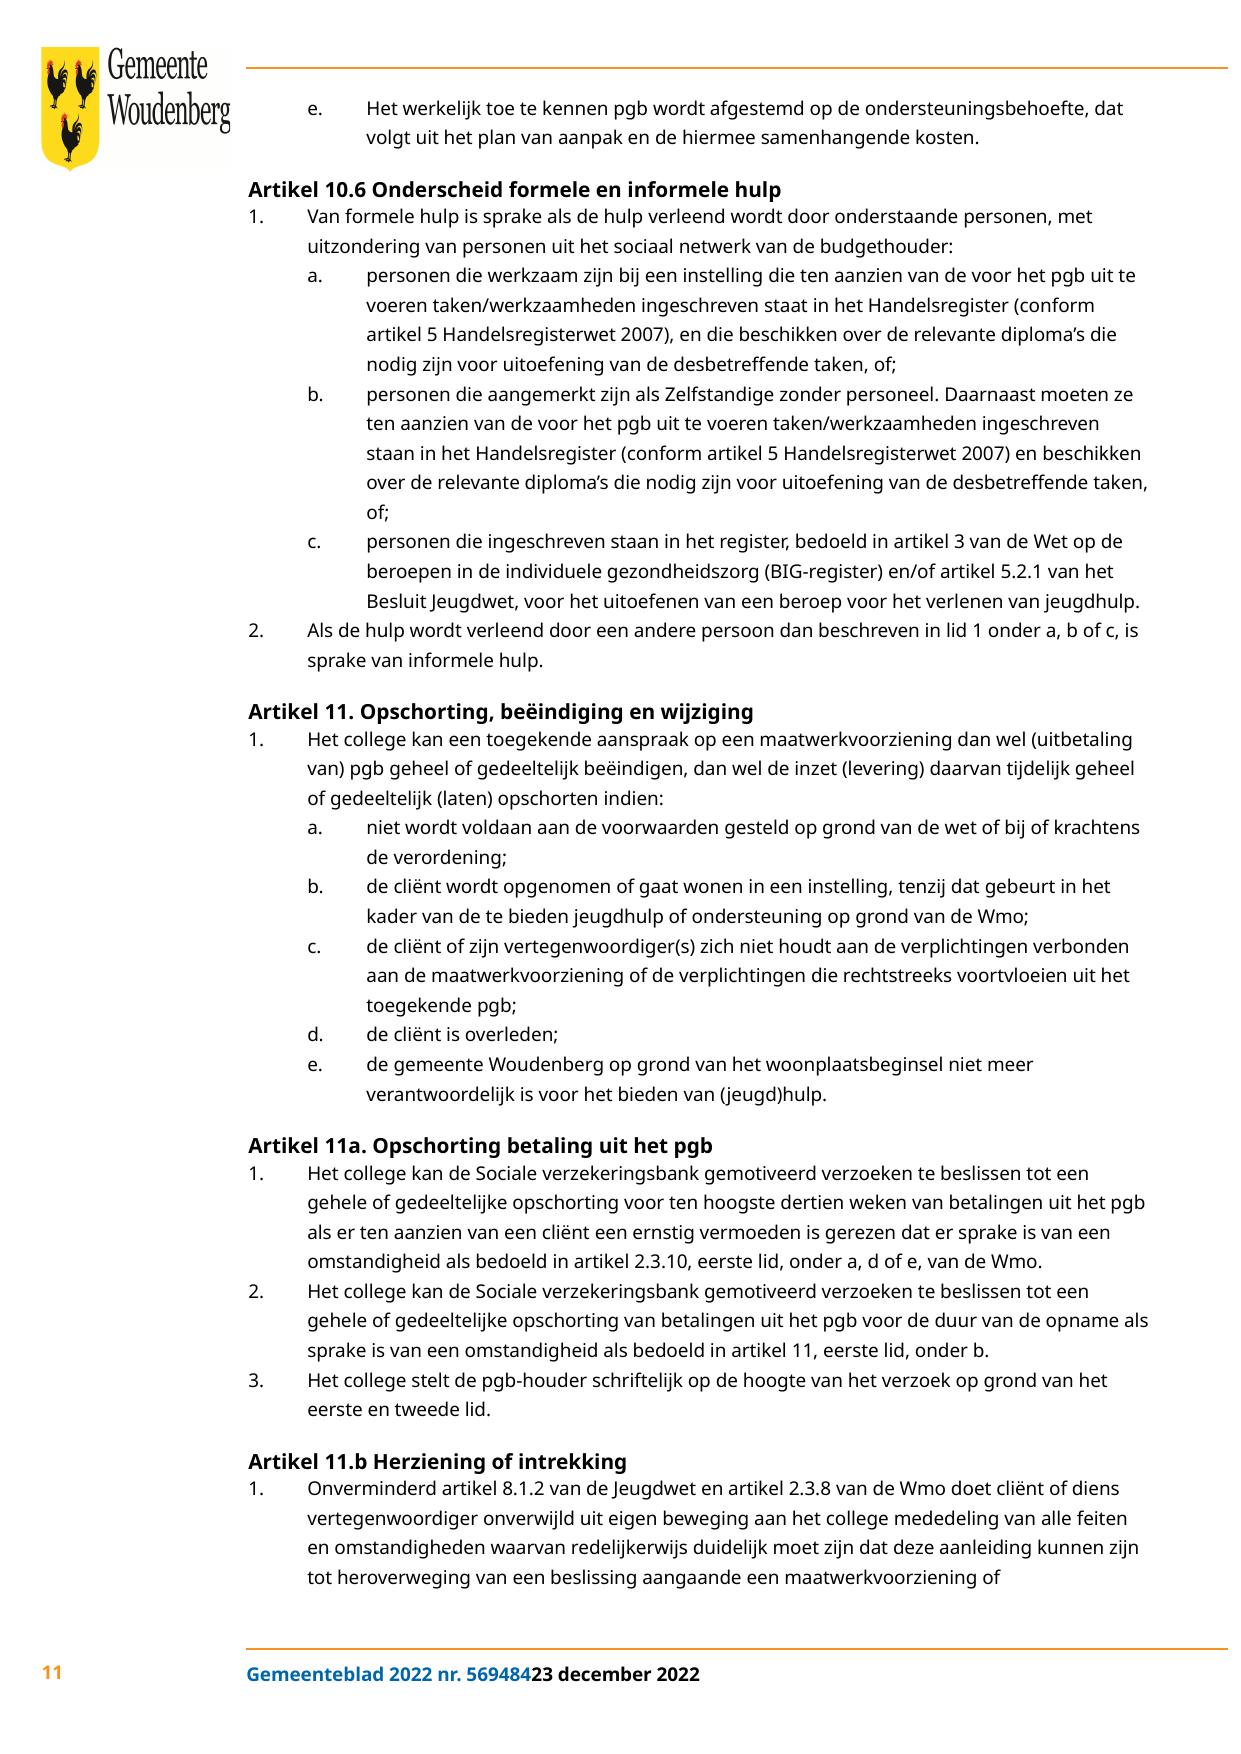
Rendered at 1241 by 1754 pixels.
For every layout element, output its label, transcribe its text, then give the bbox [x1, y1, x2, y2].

list Van formele hulp is sprake als de hulp verleend wordt door onderstaande personen, met uitzondering van personen uit het sociaal netwerk van de budgethouder: [248, 203, 1152, 258]
list de cliënt of zijn vertegenwoordiger(s) zich niet houdt aan de verplichtingen verbonden aan de maatwerkvoorziening of de verplichtingen die rechtstreeks voortvloeien uit het toegekende pgb; [307, 933, 1152, 1018]
text Artikel 10.6 Onderscheid formele en informele hulp [248, 175, 1152, 203]
list de cliënt is overleden; [307, 1022, 1152, 1047]
list de gemeente Woudenberg op grond van het woonplaatsbeginsel niet meer verantwoordelijk is voor het bieden van (jeugd)hulp. [307, 1051, 1152, 1107]
picture [41, 47, 231, 172]
list Onverminderd artikel 8.1.2 van de Jeugdwet en artikel 2.3.8 van de Wmo doet cliënt of diens vertegenwoordiger onverwijld uit eigen beweging aan het college mededeling van alle feiten en omstandigheden waarvan redelijkerwijs duidelijk moet zijn dat deze aanleiding kunnen zijn tot heroverweging van een beslissing aangaande een maatwerkvoorziening of [248, 1475, 1152, 1590]
list de cliënt wordt opgenomen of gaat wonen in een instelling, tenzij dat gebeurt in het kader van de te bieden jeugdhulp of ondersteuning op grond van de Wmo; [307, 874, 1152, 929]
list Het college kan de Sociale verzekeringsbank gemotiveerd verzoeken te beslissen tot een gehele of gedeeltelijke opschorting voor ten hoogste dertien weken van betalingen uit het pgb als er ten aanzien van een cliënt een ernstig vermoeden is gerezen dat er sprake is van een omstandigheid als bedoeld in artikel 2.3.10, eerste lid, onder a, d of e, van de Wmo. [248, 1160, 1152, 1274]
list niet wordt voldaan aan de voorwaarden gesteld op grond van de wet of bij of krachtens de verordening; [307, 814, 1152, 870]
text Artikel 11a. Opschorting betaling uit het pgb [248, 1131, 1152, 1160]
list Het college stelt de pgb-houder schriftelijk op de hoogte van het verzoek op grond van het eerste en tweede lid. [248, 1367, 1152, 1422]
text Artikel 11. Opschorting, beëindiging en wijziging [248, 697, 1152, 726]
list Als de hulp wordt verleend door een andere persoon dan beschreven in lid 1 onder a, b of c, is sprake van informele hulp. [248, 617, 1152, 673]
list Het college kan een toegekende aanspraak op een maatwerkvoorziening dan wel (uitbetaling van) pgb geheel of gedeeltelijk beëindigen, dan wel de inzet (levering) daarvan tijdelijk geheel of gedeeltelijk (laten) opschorten indien: [248, 726, 1152, 811]
list personen die ingeschreven staan in het register, bedoeld in artikel 3 van de Wet op de beroepen in de individuele gezondheidszorg (BIG-register) en/of artikel 5.2.1 van het Besluit Jeugdwet, voor het uitoefenen van een beroep voor het verlenen van jeugdhulp. [307, 529, 1152, 613]
list Het college kan de Sociale verzekeringsbank gemotiveerd verzoeken te beslissen tot een gehele of gedeeltelijke opschorting van betalingen uit het pgb voor de duur van de opname als sprake is van een omstandigheid als bedoeld in artikel 11, eerste lid, onder b. [248, 1278, 1152, 1363]
text Artikel 11.b Herziening of intrekking [248, 1447, 1152, 1475]
list personen die werkzaam zijn bij een instelling die ten aanzien van de voor het pgb uit te voeren taken/werkzaamheden ingeschreven staat in het Handelsregister (conform artikel 5 Handelsregisterwet 2007), en die beschikken over de relevante diploma’s die nodig zijn voor uitoefening van de desbetreffende taken, of; [307, 262, 1152, 377]
list personen die aangemerkt zijn als Zelfstandige zonder personeel. Daarnaast moeten ze ten aanzien van de voor het pgb uit te voeren taken/werkzaamheden ingeschreven staan in het Handelsregister (conform artikel 5 Handelsregisterwet 2007) en beschikken over de relevante diploma’s die nodig zijn voor uitoefening van de desbetreffende taken, of; [307, 381, 1152, 525]
list Het werkelijk toe te kennen pgb wordt afgestemd op de ondersteuningsbehoefte, dat volgt uit het plan van aanpak en de hiermee samenhangende kosten. [307, 95, 1152, 150]
